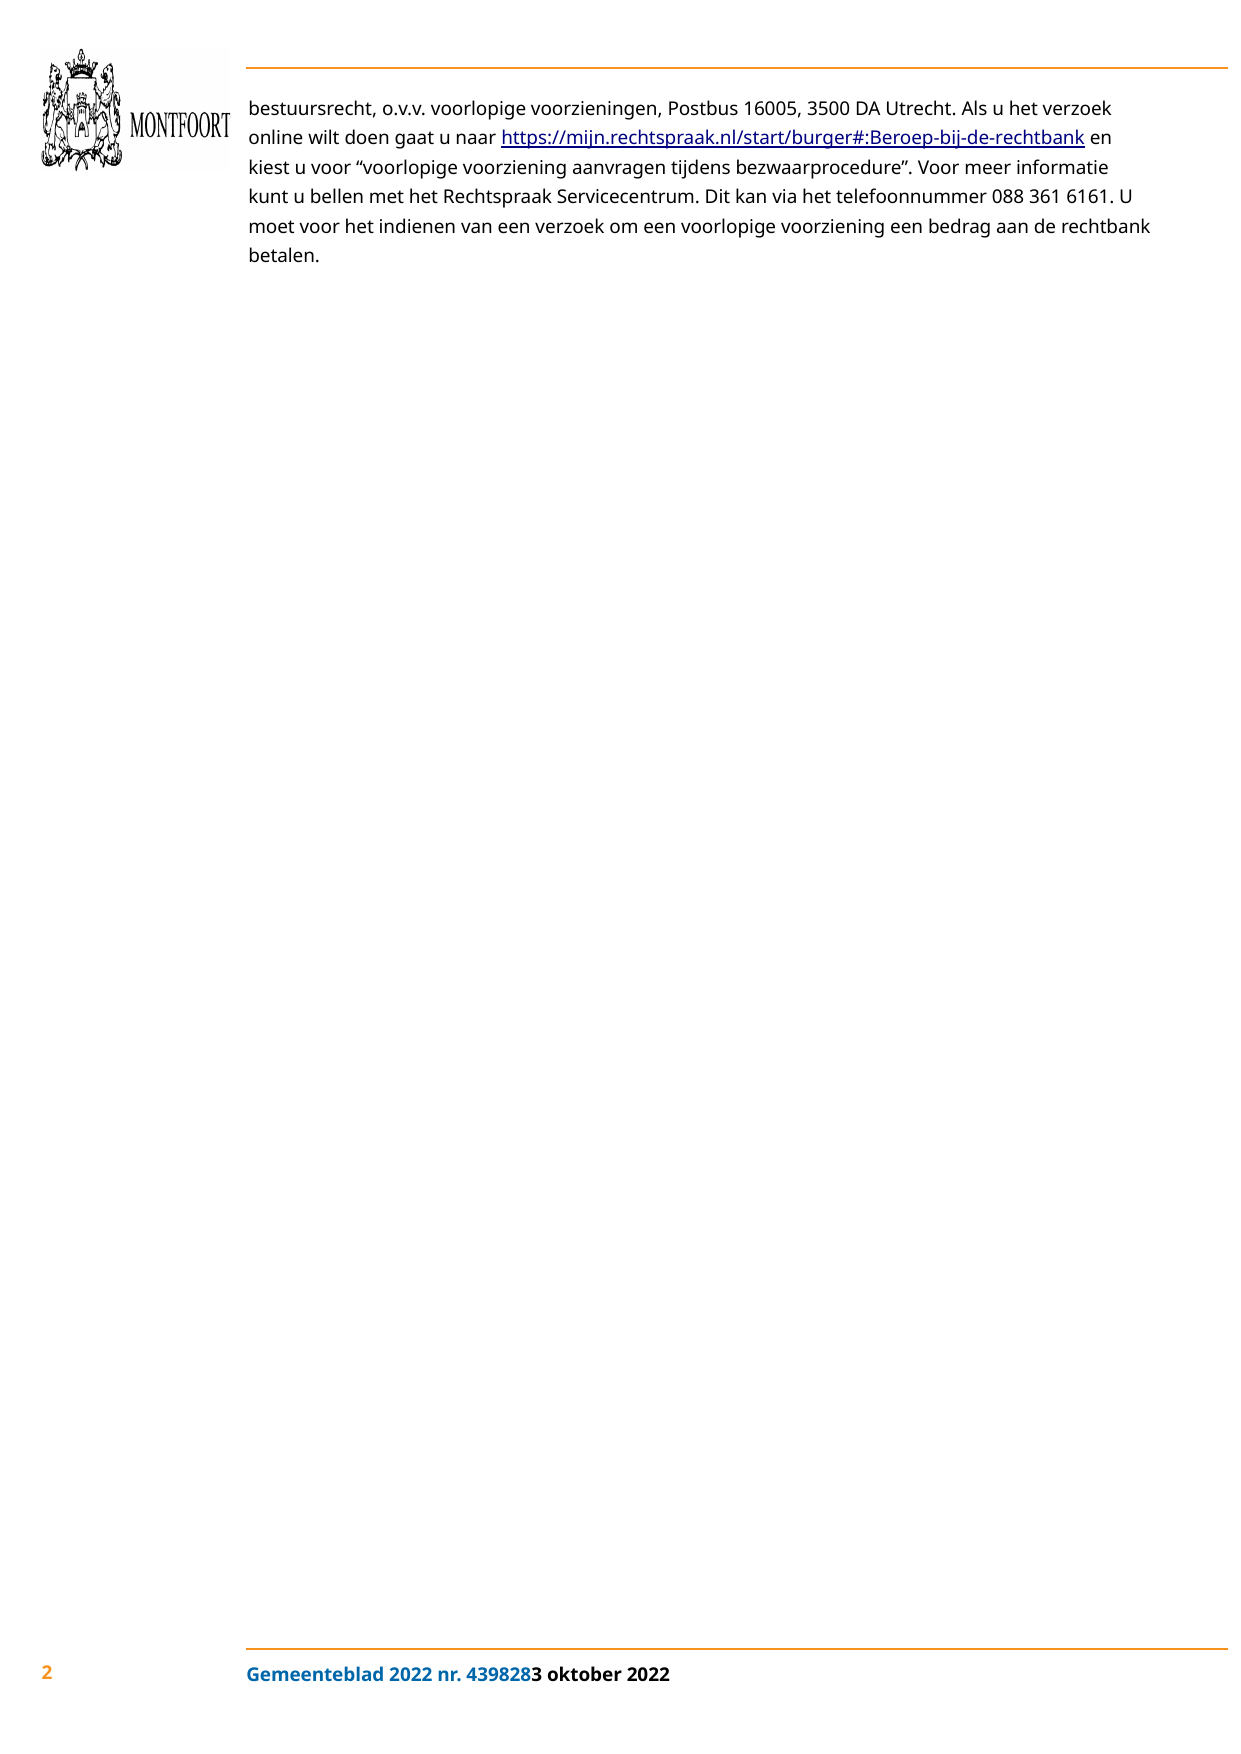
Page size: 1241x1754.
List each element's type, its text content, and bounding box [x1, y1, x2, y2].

picture [41, 47, 231, 172]
text bestuursrecht, o.v.v. voorlopige voorzieningen, Postbus 16005, 3500 DA Utrecht. Als u het verzoek online wilt doen gaat u naar https://mijn.rechtspraak.nl/start/burger#:Beroep-bij-de-rechtbank en kiest u voor “voorlopige voorziening aanvragen tijdens bezwaarprocedure”. Voor meer informatie kunt u bellen met het Rechtspraak Servicecentrum. Dit kan via het telefoonnummer 088 361 6161. U moet voor het indienen van een verzoek om een voorlopige voorziening een bedrag aan de rechtbank betalen. [248, 95, 1152, 268]
